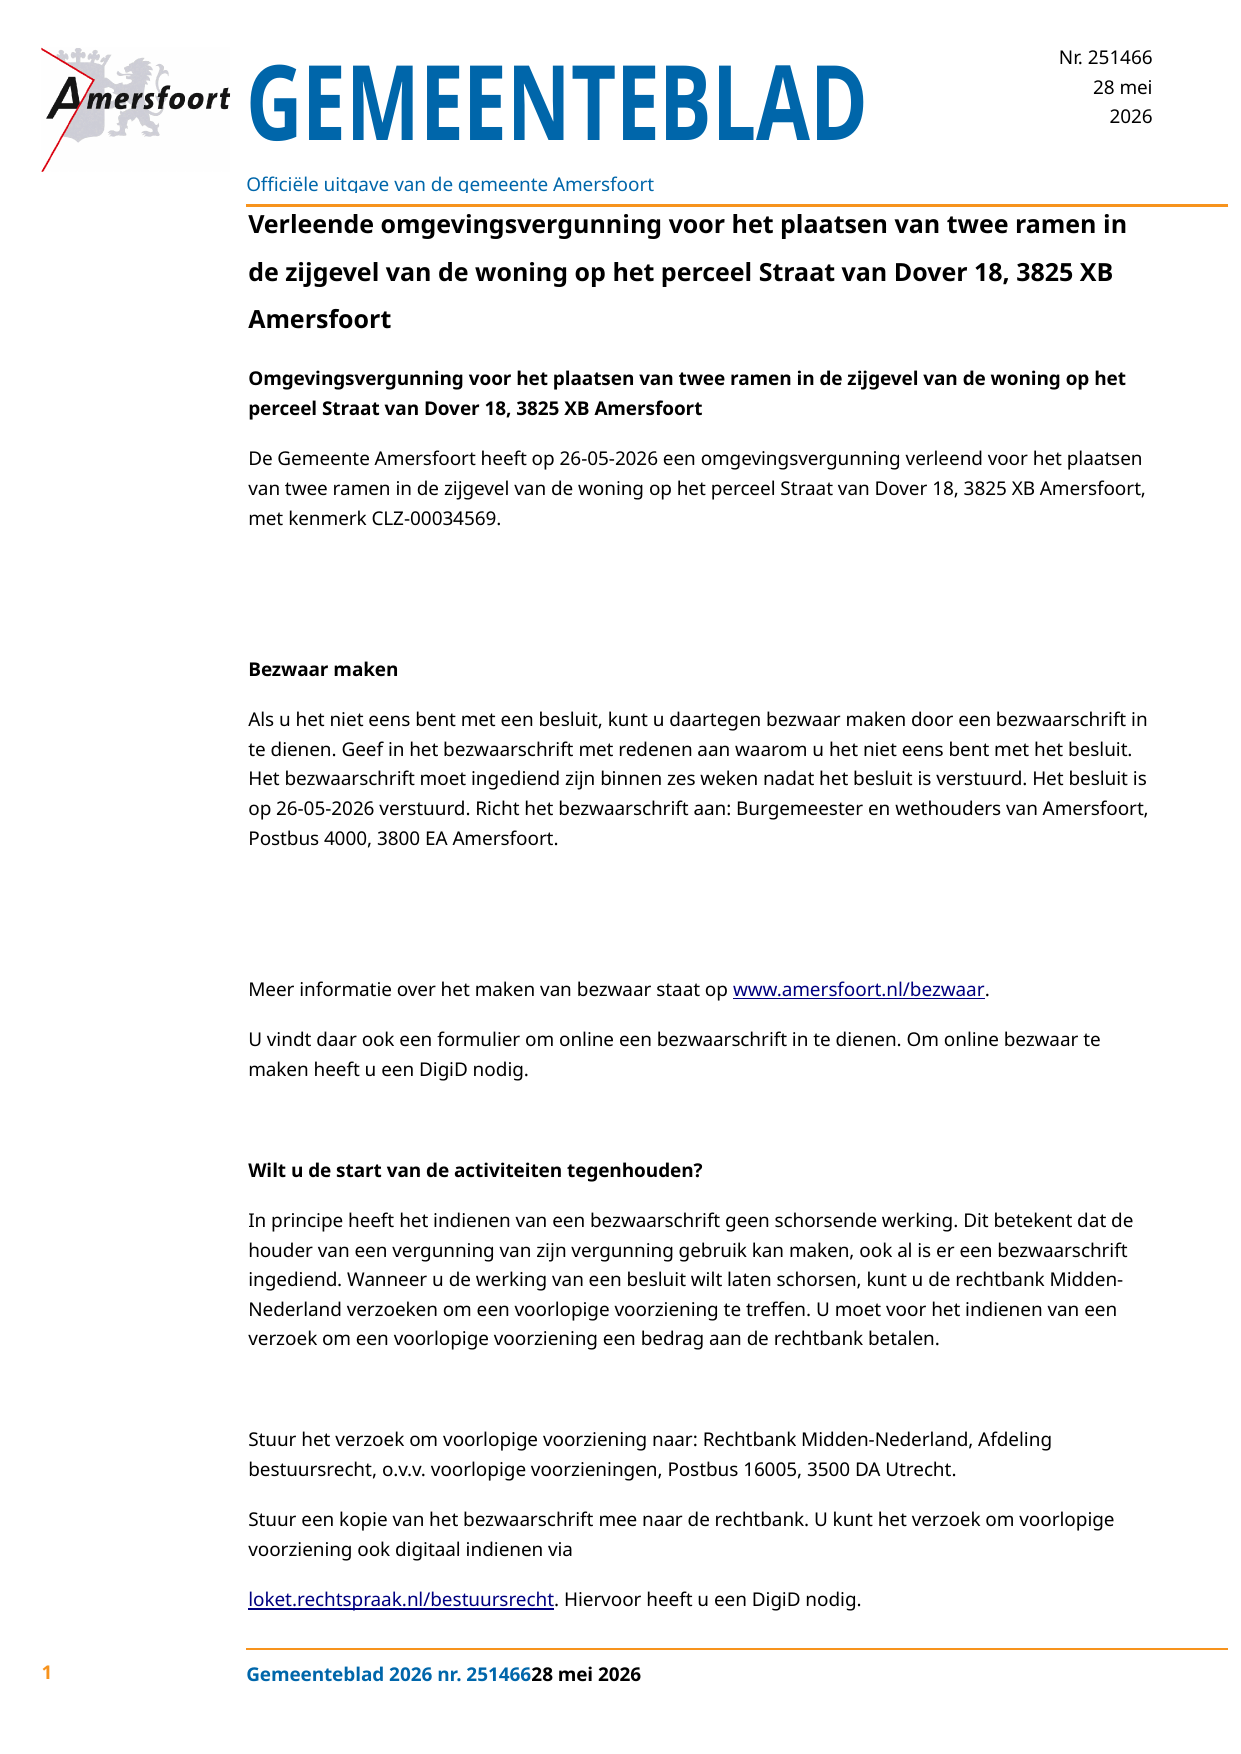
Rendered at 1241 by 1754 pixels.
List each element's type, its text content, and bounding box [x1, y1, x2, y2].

text Bezwaar maken [248, 656, 1152, 682]
text Stuur een kopie van het bezwaarschrift mee naar de rechtbank. U kunt het verzoek om voorlopige voorziening ook digitaal indienen via [248, 1506, 1152, 1562]
text U vindt daar ook een formulier om online een bezwaarschrift in te dienen. Om online bezwaar te maken heeft u een DigiD nodig. [248, 1026, 1152, 1082]
text Meer informatie over het maken van bezwaar staat op www.amersfoort.nl/bezwaar. [248, 976, 1152, 1002]
text Omgevingsvergunning voor het plaatsen van twee ramen in de zijgevel van de woning op het perceel Straat van Dover 18, 3825 XB Amersfoort [248, 366, 1152, 421]
text loket.rechtspraak.nl/bestuursrecht. Hiervoor heeft u een DigiD nodig. [248, 1586, 1152, 1612]
text Wilt u de start van de activiteiten tegenhouden? [248, 1157, 1152, 1182]
picture [41, 47, 231, 172]
text Stuur het verzoek om voorlopige voorziening naar: Rechtbank Midden-Nederland, Afdeling bestuursrecht, o.v.v. voorlopige voorzieningen, Postbus 16005, 3500 DA Utrecht. [248, 1426, 1152, 1482]
text De Gemeente Amersfoort heeft op 26-05-2026 een omgevingsvergunning verleend voor het plaatsen van twee ramen in de zijgevel van de woning op het perceel Straat van Dover 18, 3825 XB Amersfoort, met kenmerk CLZ-00034569. [248, 446, 1152, 530]
text Als u het niet eens bent met een besluit, kunt u daartegen bezwaar maken door een bezwaarschrift in te dienen. Geef in het bezwaarschrift met redenen aan waarom u het niet eens bent met het besluit. Het bezwaarschrift moet ingediend zijn binnen zes weken nadat het besluit is verstuurd. Het besluit is op 26-05-2026 verstuurd. Richt het bezwaarschrift aan: Burgemeester en wethouders van Amersfoort, Postbus 4000, 3800 EA Amersfoort. [248, 706, 1152, 850]
text In principe heeft het indienen van een bezwaarschrift geen schorsende werking. Dit betekent dat de houder van een vergunning van zijn vergunning gebruik kan maken, ook al is er een bezwaarschrift ingediend. Wanneer u de werking van een besluit wilt laten schorsen, kunt u de rechtbank Midden-Nederland verzoeken om een voorlopige voorziening te treffen. U moet voor het indienen van een verzoek om een voorlopige voorziening een bedrag aan de rechtbank betalen. [248, 1207, 1152, 1351]
text Verleende omgevingsvergunning voor het plaatsen van twee ramen in de zijgevel van de woning op het perceel Straat van Dover 18, 3825 XB Amersfoort [248, 207, 1152, 336]
